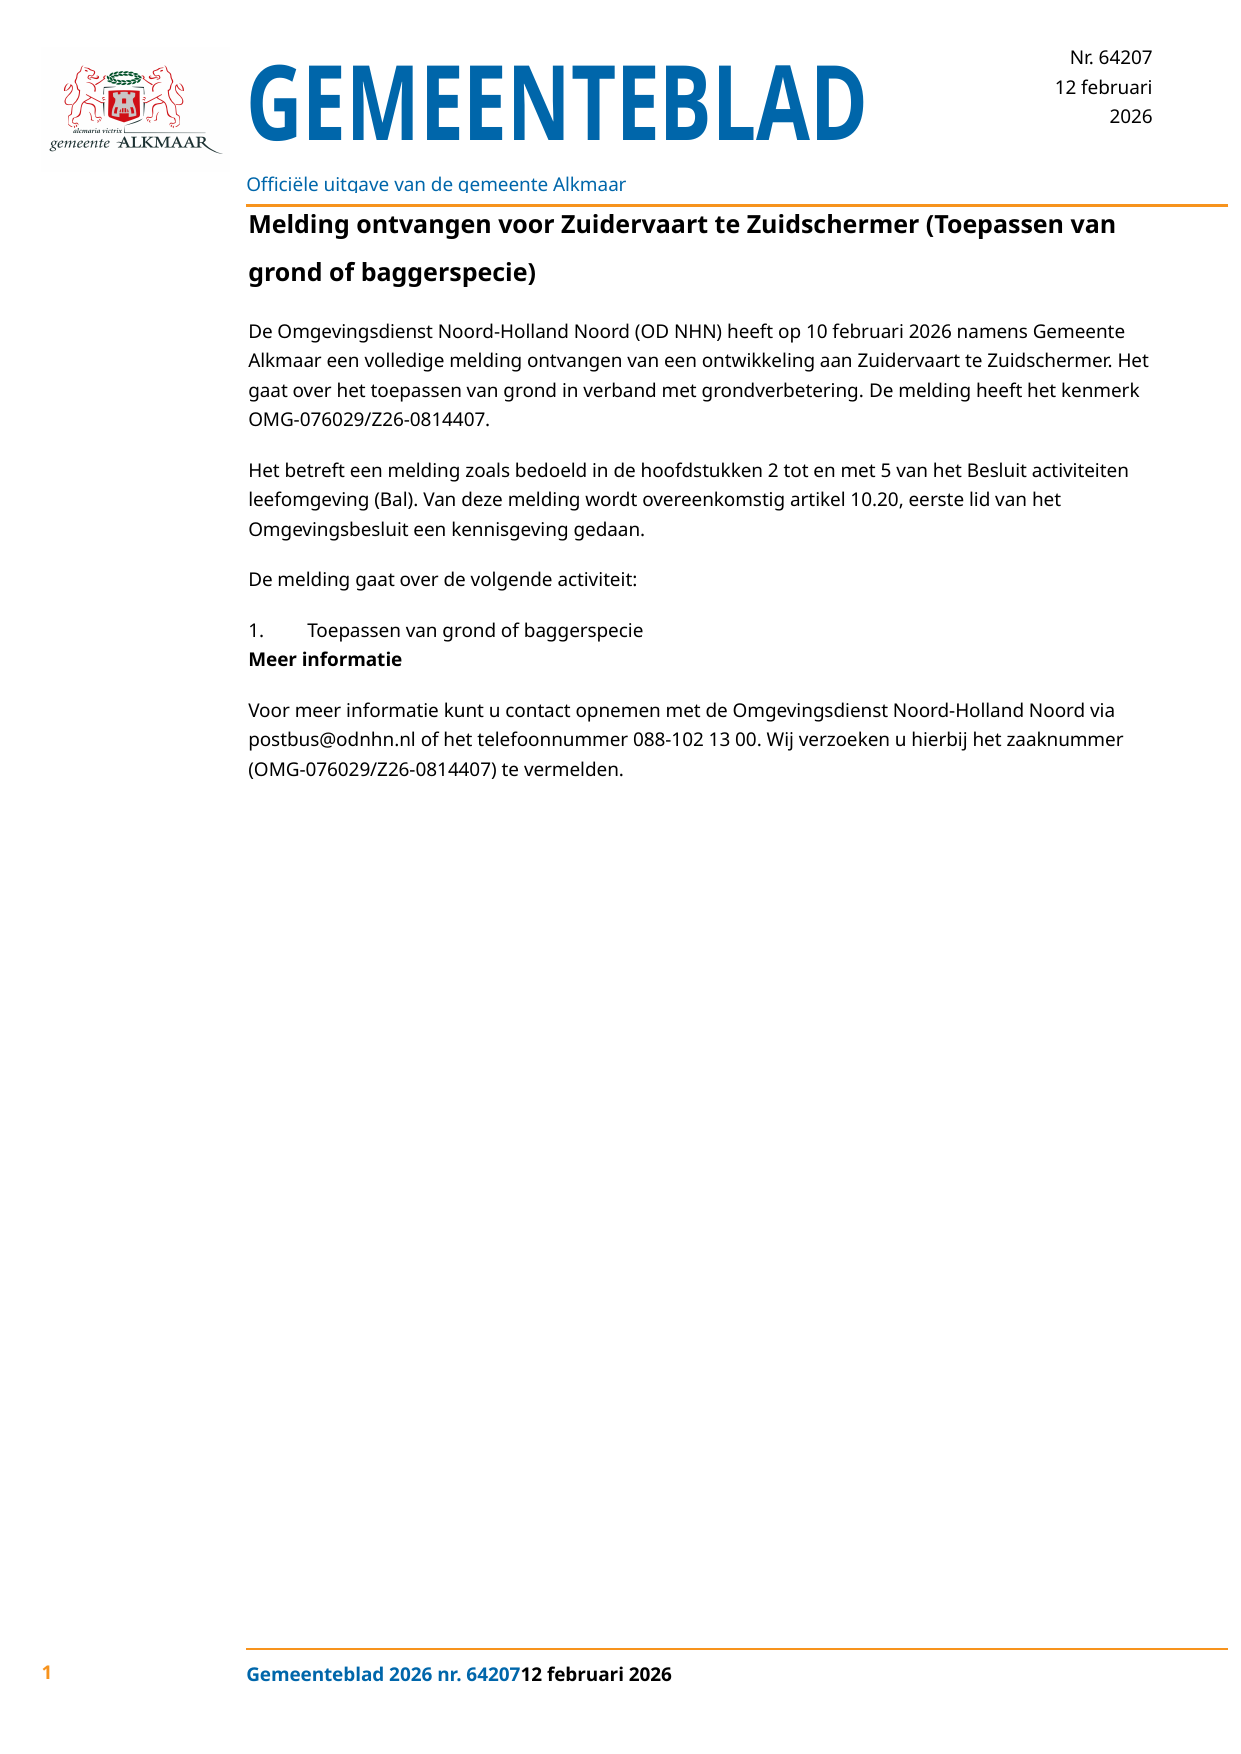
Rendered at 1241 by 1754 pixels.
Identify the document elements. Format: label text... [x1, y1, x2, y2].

list Toepassen van grond of baggerspecie [248, 617, 1152, 643]
text Voor meer informatie kunt u contact opnemen met de Omgevingsdienst Noord-Holland Noord via postbus@odnhn.nl of het telefoonnummer 088-102 13 00. Wij verzoeken u hierbij het zaaknummer (OMG-076029/Z26-0814407) te vermelden. [248, 697, 1152, 782]
text Het betreft een melding zoals bedoeld in de hoofdstukken 2 tot en met 5 van het Besluit activiteiten leefomgeving (Bal). Van deze melding wordt overeenkomstig artikel 10.20, eerste lid van het Omgevingsbesluit een kennisgeving gedaan. [248, 457, 1152, 542]
text Melding ontvangen voor Zuidervaart te Zuidschermer (Toepassen van grond of baggerspecie) [248, 207, 1152, 288]
text De melding gaat over de volgende activiteit: [248, 567, 1152, 592]
text De Omgevingsdienst Noord-Holland Noord (OD NHN) heeft op 10 februari 2026 namens Gemeente Alkmaar een volledige melding ontvangen van een ontwikkeling aan Zuidervaart te Zuidschermer. Het gaat over het toepassen van grond in verband met grondverbetering. De melding heeft het kenmerk OMG-076029/Z26-0814407. [248, 318, 1152, 432]
text Meer informatie [248, 647, 1152, 672]
picture [41, 47, 231, 172]
